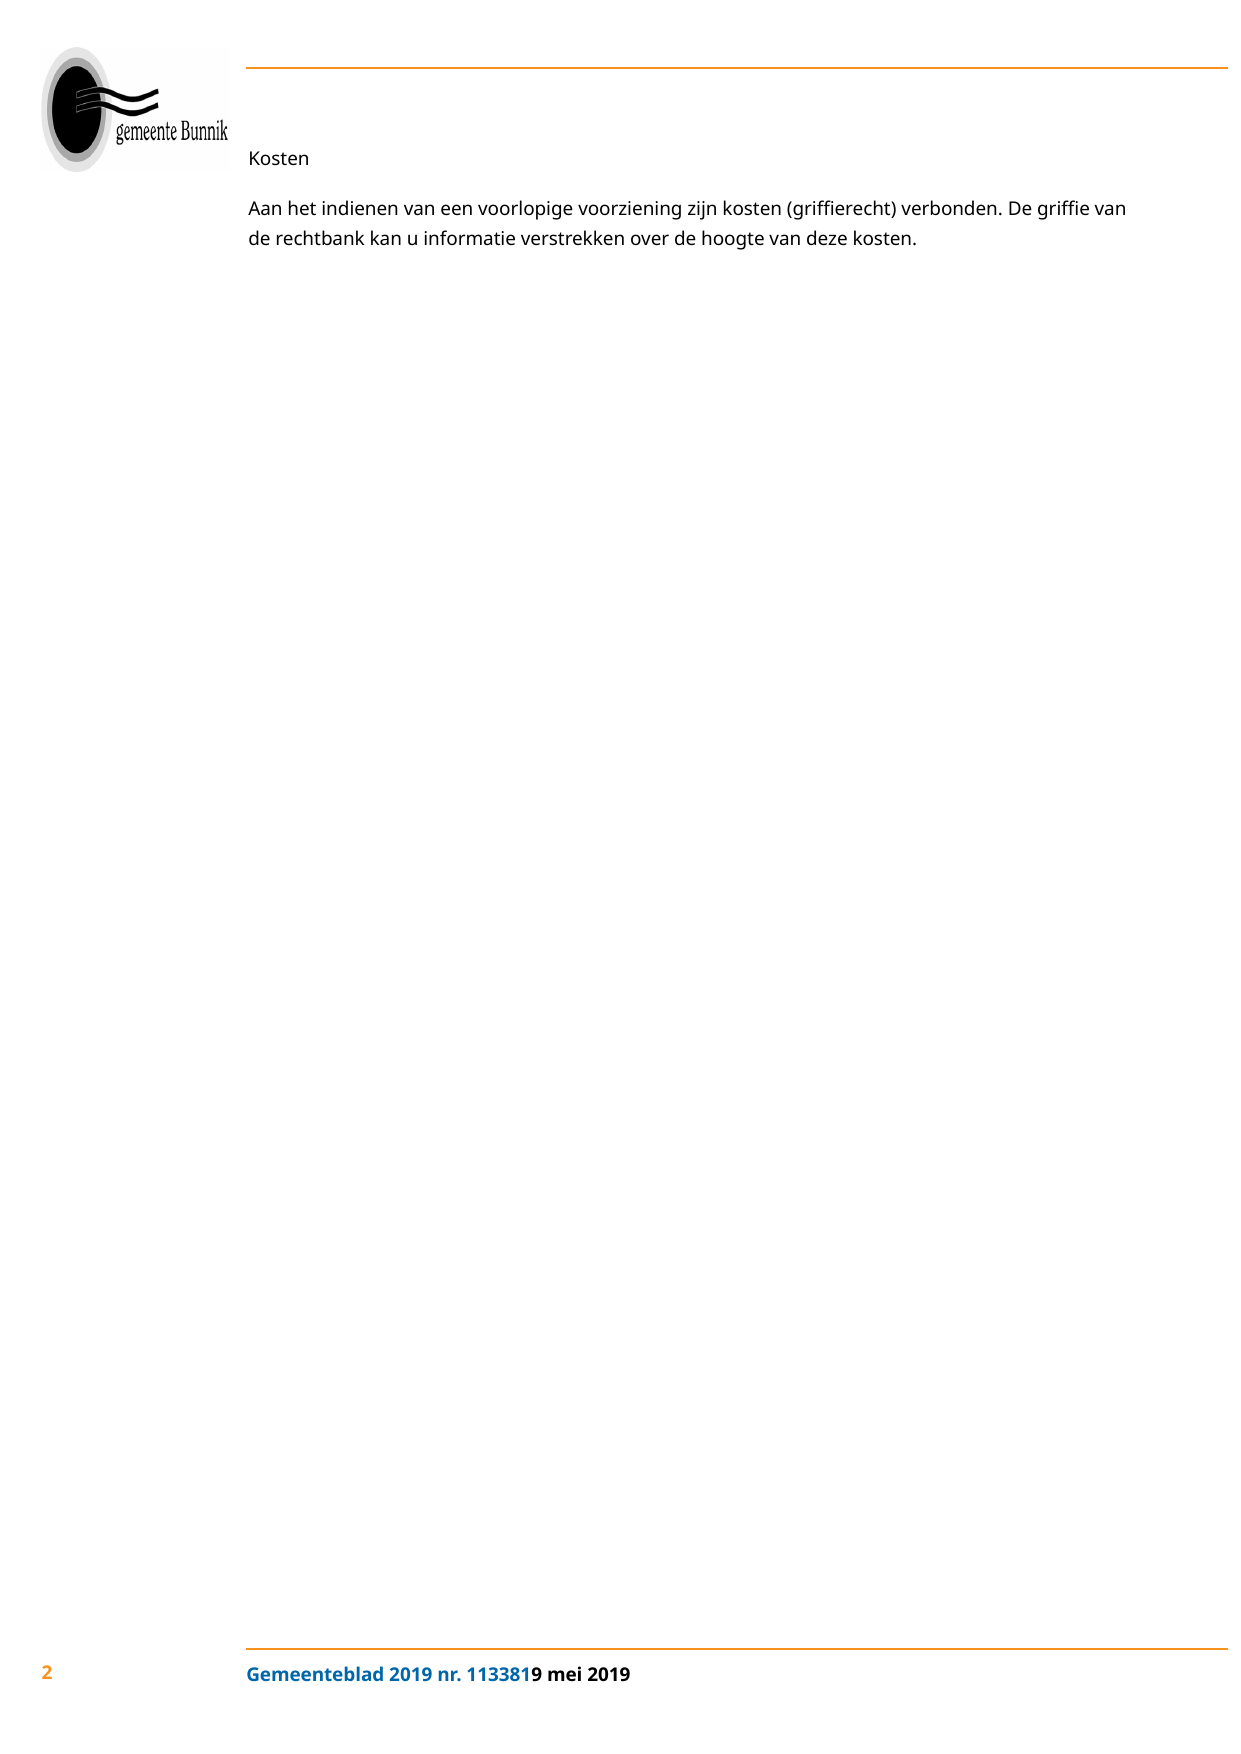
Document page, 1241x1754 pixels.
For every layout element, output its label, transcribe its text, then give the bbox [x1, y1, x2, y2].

text Kosten [248, 145, 1152, 171]
picture [41, 47, 231, 172]
text Aan het indienen van een voorlopige voorziening zijn kosten (griffierecht) verbonden. De griffie van de rechtbank kan u informatie verstrekken over de hoogte van deze kosten. [248, 196, 1152, 251]
